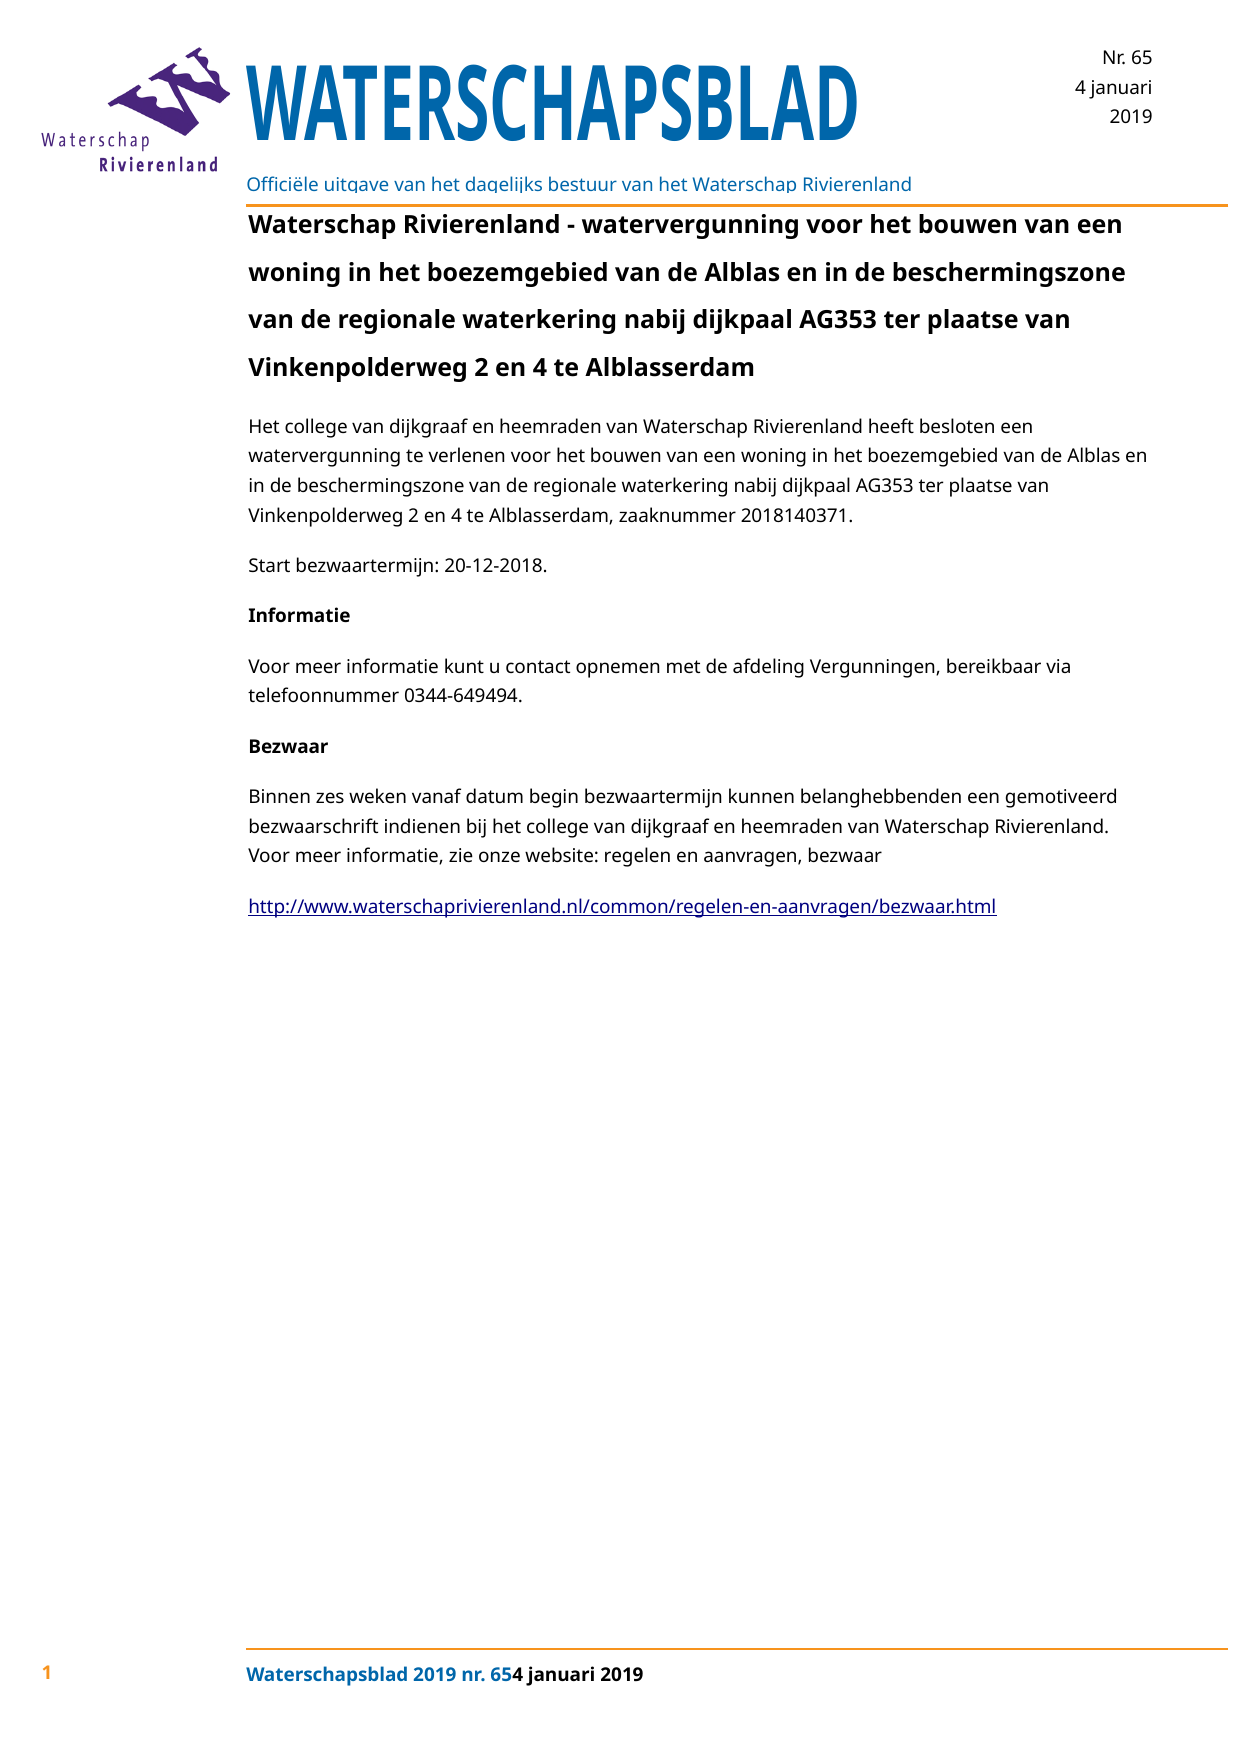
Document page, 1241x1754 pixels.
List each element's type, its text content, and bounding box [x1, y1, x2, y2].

text Het college van dijkgraaf en heemraden van Waterschap Rivierenland heeft besloten een watervergunning te verlenen voor het bouwen van een woning in het boezemgebied van de Alblas en in de beschermingszone van de regionale waterkering nabij dijkpaal AG353 ter plaatse van Vinkenpolderweg 2 en 4 te Alblasserdam, zaaknummer 2018140371. [248, 413, 1152, 528]
text Voor meer informatie kunt u contact opnemen met de afdeling Vergunningen, bereikbaar via telefoonnummer 0344-649494. [248, 653, 1152, 708]
text Binnen zes weken vanaf datum begin bezwaartermijn kunnen belanghebbenden een gemotiveerd bezwaarschrift indienen bij het college van dijkgraaf en heemraden van Waterschap Rivierenland. Voor meer informatie, zie onze website: regelen en aanvragen, bezwaar [248, 783, 1152, 868]
text Bezwaar [248, 733, 1152, 759]
picture [41, 47, 231, 172]
text Waterschap Rivierenland - watervergunning voor het bouwen van een woning in het boezemgebied van de Alblas en in de beschermingszone van de regionale waterkering nabij dijkpaal AG353 ter plaatse van Vinkenpolderweg 2 en 4 te Alblasserdam [248, 207, 1152, 384]
text Informatie [248, 603, 1152, 628]
text Start bezwaartermijn: 20-12-2018. [248, 552, 1152, 578]
text http://www.waterschaprivierenland.nl/common/regelen-en-aanvragen/bezwaar.html [248, 893, 1152, 919]
